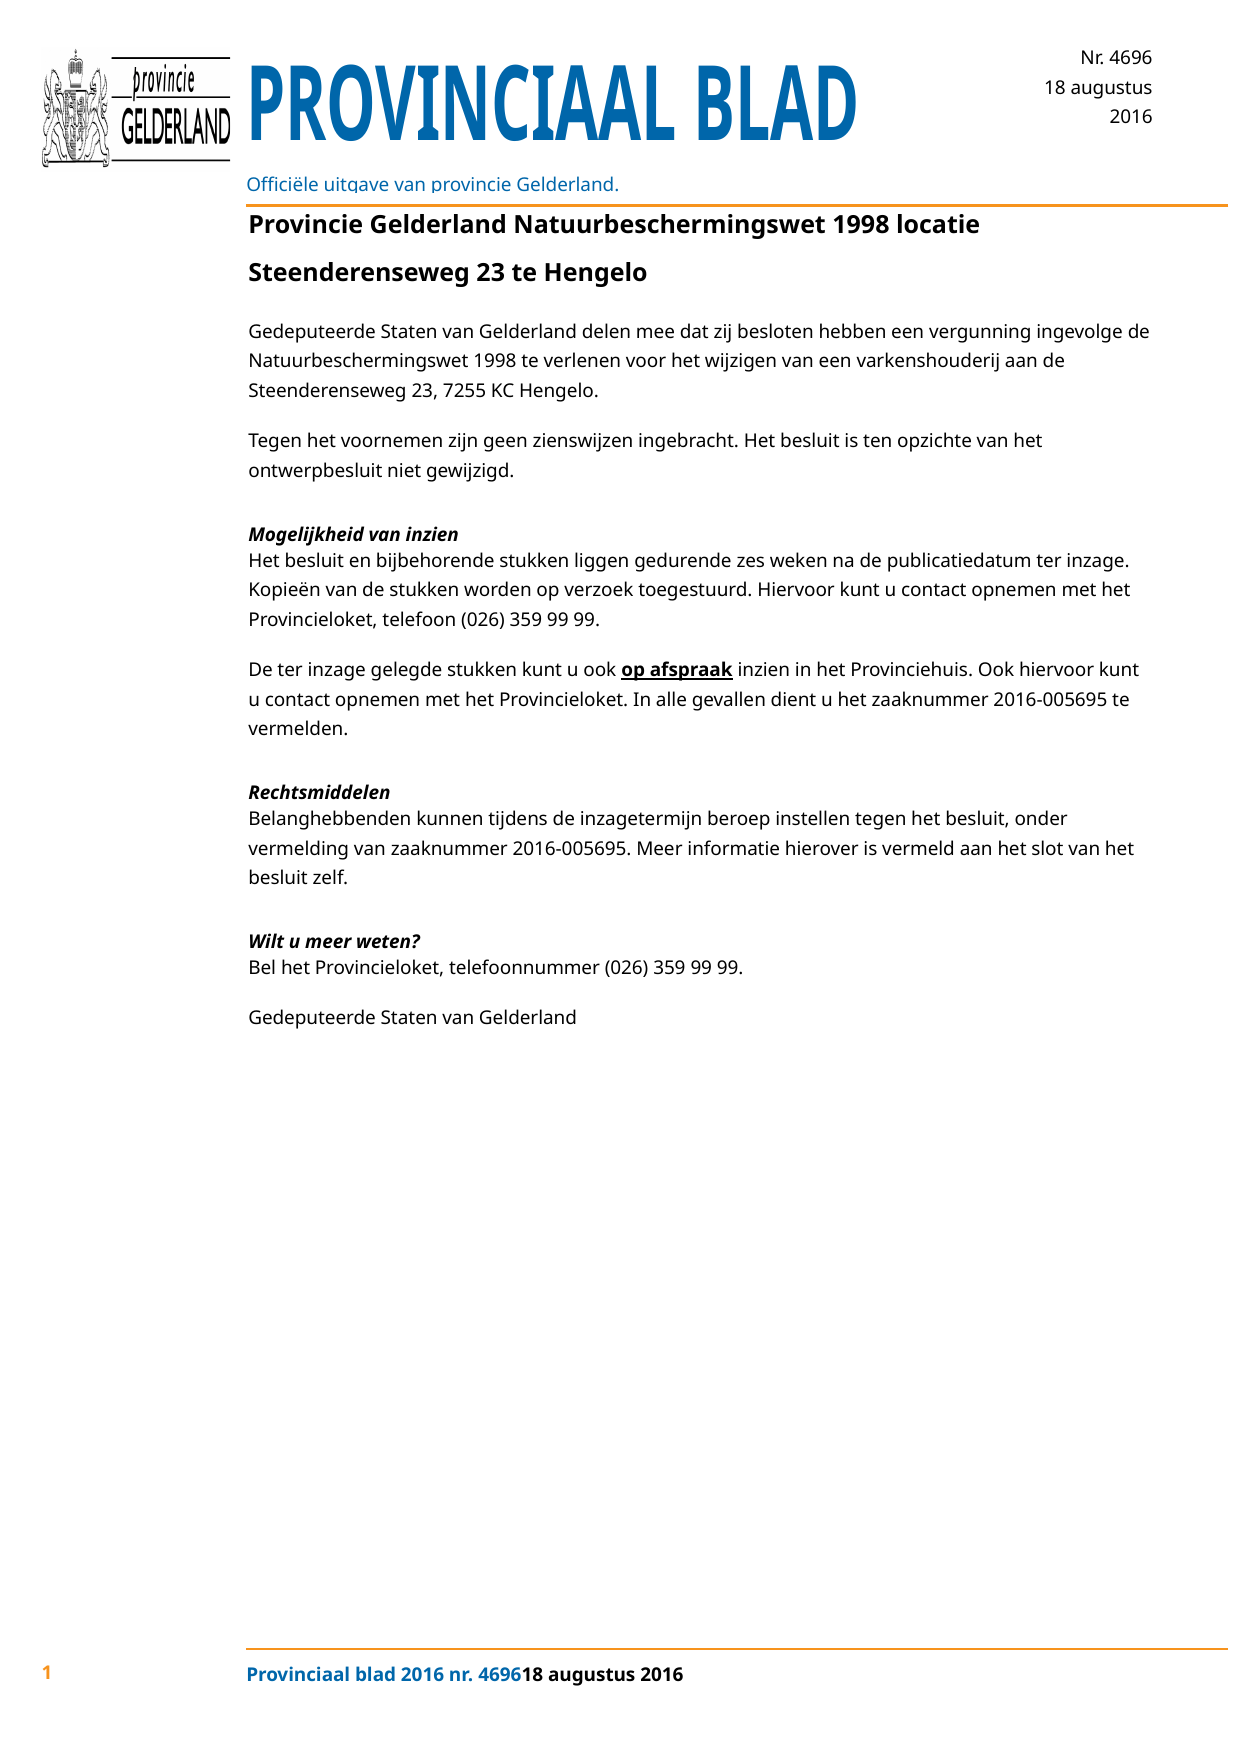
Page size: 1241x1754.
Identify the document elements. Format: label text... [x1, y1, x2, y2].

text Gedeputeerde Staten van Gelderland delen mee dat zij besloten hebben een vergunning ingevolge de Natuurbeschermingswet 1998 te verlenen voor het wijzigen van een varkenshouderij aan de Steenderenseweg 23, 7255 KC Hengelo. [248, 318, 1152, 403]
text Wilt u meer weten? [248, 928, 1152, 954]
text Gedeputeerde Staten van Gelderland [248, 1004, 1152, 1030]
text Provincie Gelderland Natuurbeschermingswet 1998 locatie Steenderenseweg 23 te Hengelo [248, 207, 1152, 288]
picture [41, 47, 231, 172]
text Rechtsmiddelen [248, 779, 1152, 805]
text Het besluit en bijbehorende stukken liggen gedurende zes weken na de publicatiedatum ter inzage. Kopieën van de stukken worden op verzoek toegestuurd. Hiervoor kunt u contact opnemen met het Provincieloket, telefoon (026) 359 99 99. [248, 547, 1152, 632]
text Mogelijkheid van inzien [248, 521, 1152, 547]
text Belanghebbenden kunnen tijdens de inzagetermijn beroep instellen tegen het besluit, onder vermelding van zaaknummer 2016-005695. Meer informatie hierover is vermeld aan het slot van het besluit zelf. [248, 805, 1152, 890]
text Tegen het voornemen zijn geen zienswijzen ingebracht. Het besluit is ten opzichte van het ontwerpbesluit niet gewijzigd. [248, 427, 1152, 483]
text De ter inzage gelegde stukken kunt u ook op afspraak inzien in het Provinciehuis. Ook hiervoor kunt u contact opnemen met het Provincieloket. In alle gevallen dient u het zaaknummer 2016-005695 te vermelden. [248, 656, 1152, 741]
text Bel het Provincieloket, telefoonnummer (026) 359 99 99. [248, 954, 1152, 980]
